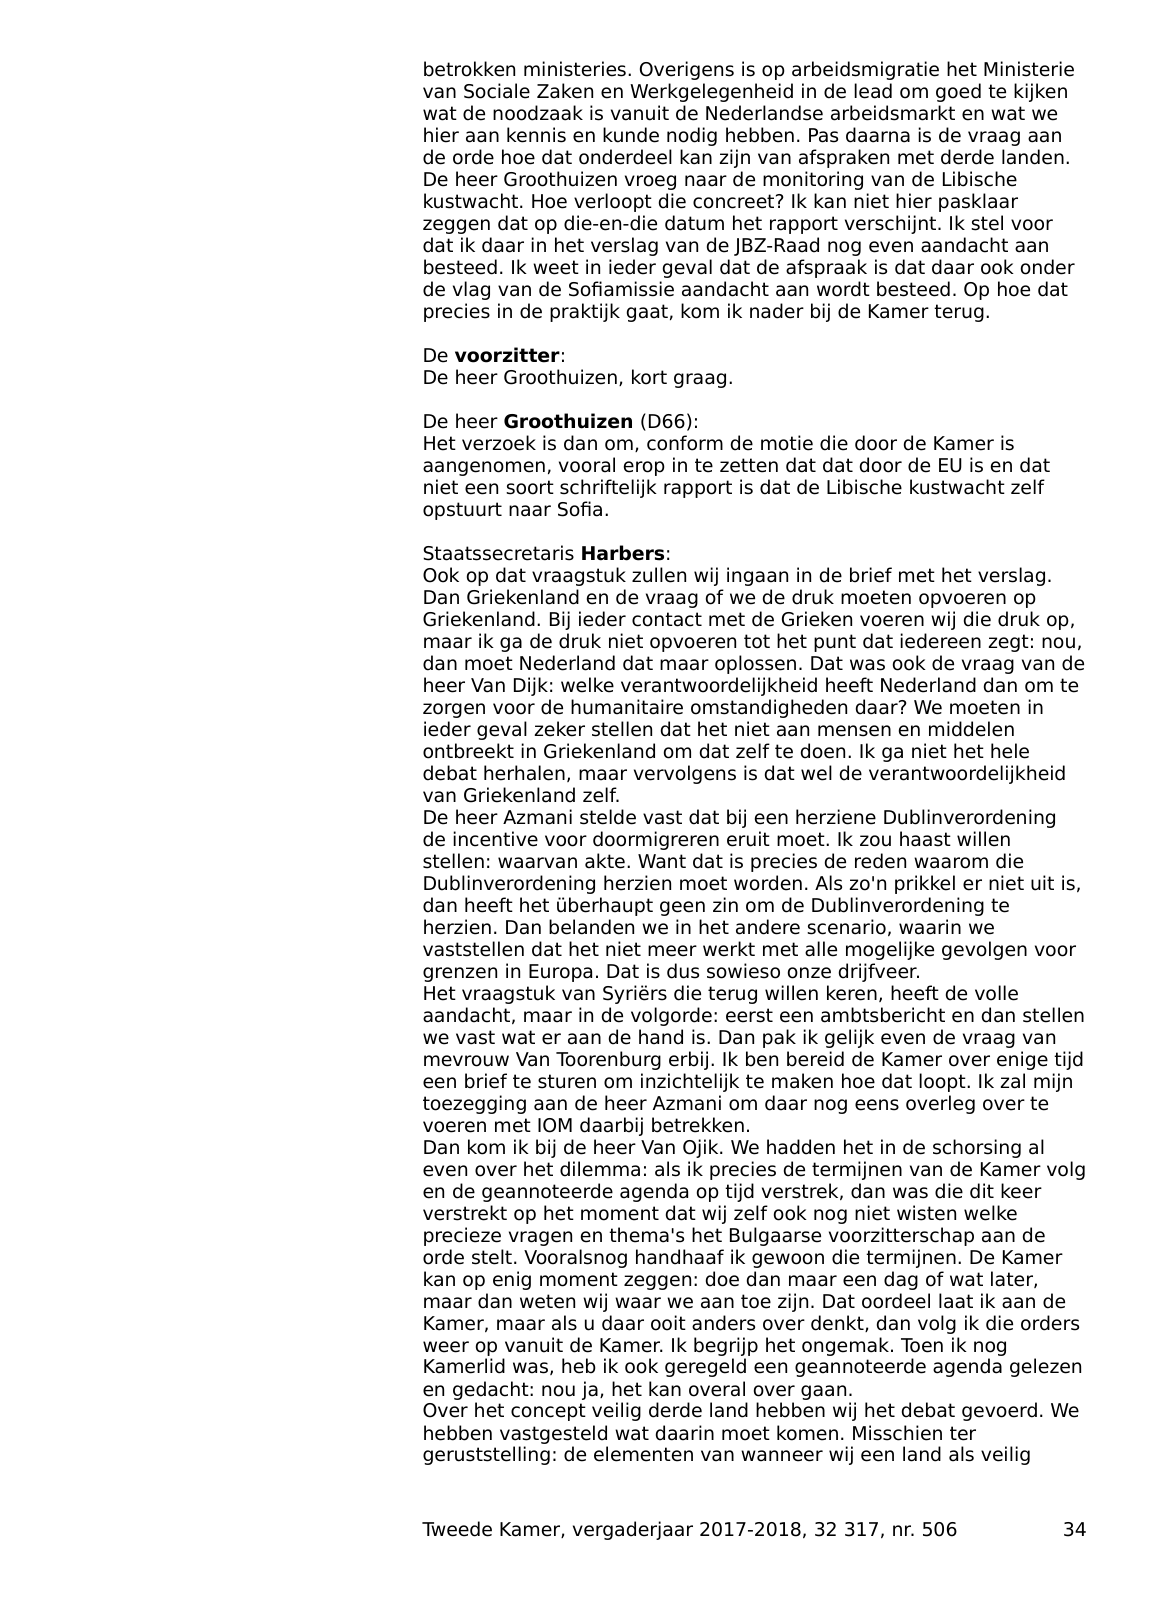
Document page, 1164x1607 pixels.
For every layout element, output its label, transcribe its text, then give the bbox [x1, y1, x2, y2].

text Dan kom ik bij de heer Van Ojik. We hadden het in de schorsing al even over het dilemma: als ik precies de termijnen van de Kamer volg en de geannoteerde agenda op tijd verstrek, dan was die dit keer verstrekt op het moment dat wij zelf ook nog niet wisten welke precieze vragen en thema's het Bulgaarse voorzitterschap aan de orde stelt. Vooralsnog handhaaf ik gewoon die termijnen. De Kamer kan op enig moment zeggen: doe dan maar een dag of wat later, maar dan weten wij waar we aan toe zijn. Dat oordeel laat ik aan de Kamer, maar als u daar ooit anders over denkt, dan volg ik die orders weer op vanuit de Kamer. Ik begrijp het ongemak. Toen ik nog Kamerlid was, heb ik ook geregeld een geannoteerde agenda gelezen en gedacht: nou ja, het kan overal over gaan. [422, 1137, 1087, 1400]
text De heer Azmani stelde vast dat bij een herziene Dublinverordening de incentive voor doormigreren eruit moet. Ik zou haast willen stellen: waarvan akte. Want dat is precies de reden waarom die Dublinverordening herzien moet worden. Als zo'n prikkel er niet uit is, dan heeft het überhaupt geen zin om de Dublinverordening te herzien. Dan belanden we in het andere scenario, waarin we vaststellen dat het niet meer werkt met alle mogelijke gevolgen voor grenzen in Europa. Dat is dus sowieso onze drijfveer. [422, 807, 1087, 983]
text Ook op dat vraagstuk zullen wij ingaan in de brief met het verslag. [422, 565, 1087, 587]
text Dan Griekenland en de vraag of we de druk moeten opvoeren op Griekenland. Bij ieder contact met de Grieken voeren wij die druk op, maar ik ga de druk niet opvoeren tot het punt dat iedereen zegt: nou, dan moet Nederland dat maar oplossen. Dat was ook de vraag van de heer Van Dijk: welke verantwoordelijkheid heeft Nederland dan om te zorgen voor de humanitaire omstandigheden daar? We moeten in ieder geval zeker stellen dat het niet aan mensen en middelen ontbreekt in Griekenland om dat zelf te doen. Ik ga niet het hele debat herhalen, maar vervolgens is dat wel de verantwoordelijkheid van Griekenland zelf. [422, 587, 1087, 807]
text De voorzitter: [422, 345, 1087, 367]
text Staatssecretaris Harbers: [422, 543, 1087, 565]
text betrokken ministeries. Overigens is op arbeidsmigratie het Ministerie van Sociale Zaken en Werkgelegenheid in de lead om goed te kijken wat de noodzaak is vanuit de Nederlandse arbeidsmarkt en wat we hier aan kennis en kunde nodig hebben. Pas daarna is de vraag aan de orde hoe dat onderdeel kan zijn van afspraken met derde landen. [422, 59, 1087, 169]
text Over het concept veilig derde land hebben wij het debat gevoerd. We hebben vastgesteld wat daarin moet komen. Misschien ter geruststelling: de elementen van wanneer wij een land als veilig [422, 1400, 1087, 1466]
text Het verzoek is dan om, conform de motie die door de Kamer is aangenomen, vooral erop in te zetten dat dat door de EU is en dat niet een soort schriftelijk rapport is dat de Libische kustwacht zelf opstuurt naar Sofia. [422, 433, 1087, 521]
text De heer Groothuizen vroeg naar de monitoring van de Libische kustwacht. Hoe verloopt die concreet? Ik kan niet hier pasklaar zeggen dat op die-en-die datum het rapport verschijnt. Ik stel voor dat ik daar in het verslag van de JBZ-Raad nog even aandacht aan besteed. Ik weet in ieder geval dat de afspraak is dat daar ook onder de vlag van de Sofiamissie aandacht aan wordt besteed. Op hoe dat precies in de praktijk gaat, kom ik nader bij de Kamer terug. [422, 169, 1087, 323]
text De heer Groothuizen (D66): [422, 411, 1087, 433]
text De heer Groothuizen, kort graag. [422, 367, 1087, 389]
text Het vraagstuk van Syriërs die terug willen keren, heeft de volle aandacht, maar in de volgorde: eerst een ambtsbericht en dan stellen we vast wat er aan de hand is. Dan pak ik gelijk even de vraag van mevrouw Van Toorenburg erbij. Ik ben bereid de Kamer over enige tijd een brief te sturen om inzichtelijk te maken hoe dat loopt. Ik zal mijn toezegging aan de heer Azmani om daar nog eens overleg over te voeren met IOM daarbij betrekken. [422, 983, 1087, 1137]
